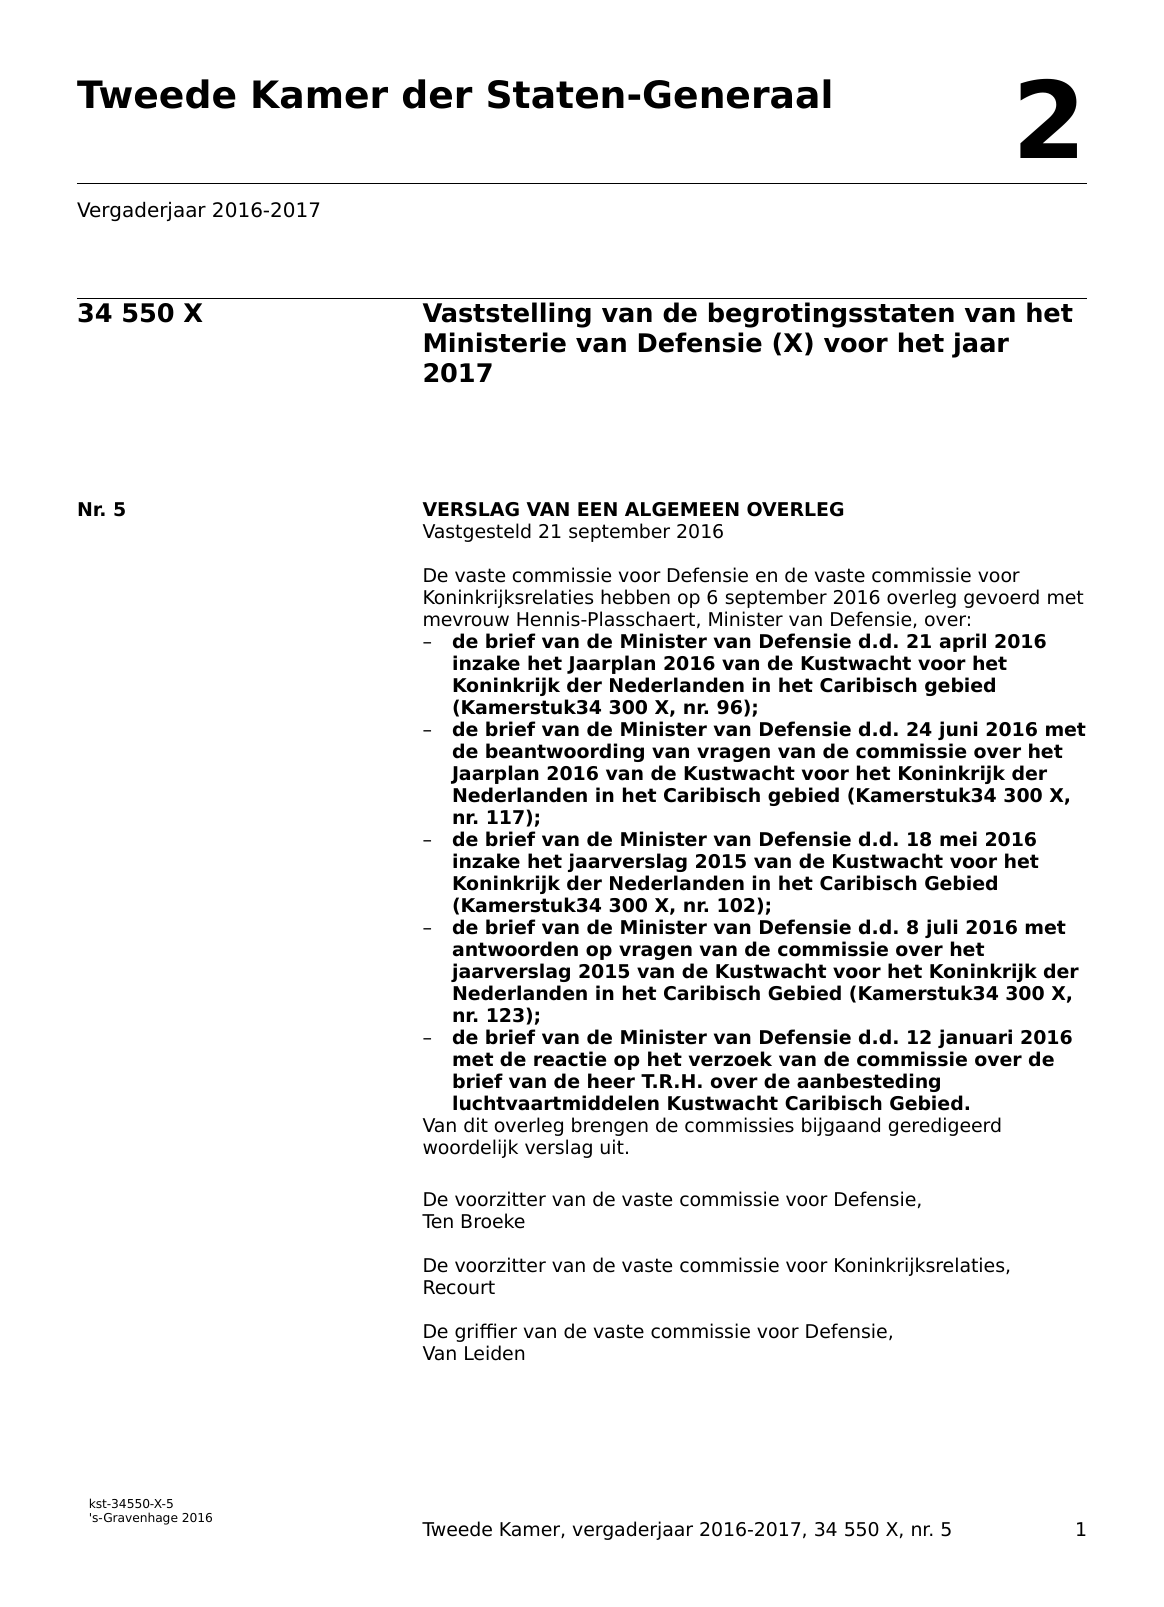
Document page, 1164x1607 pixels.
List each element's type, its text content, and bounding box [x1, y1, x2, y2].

text De vaste commissie voor Defensie en de vaste commissie voor Koninkrijksrelaties hebben op 6 september 2016 overleg gevoerd met mevrouw Hennis-Plasschaert, Minister van Defensie, over: [422, 565, 1087, 631]
table_cell Vergaderjaar 2016-2017 [77, 184, 1087, 298]
text De griffier van de vaste commissie voor Defensie, Van Leiden [422, 1321, 1087, 1365]
subtitle Nr. 5 VERSLAG VAN EEN ALGEMEEN OVERLEG [77, 499, 1087, 521]
text Van dit overleg brengen de commissies bijgaand geredigeerd woordelijk verslag uit. [422, 1115, 1087, 1159]
text De voorzitter van de vaste commissie voor Koninkrijksrelaties, Recourt [422, 1255, 1087, 1299]
text De voorzitter van de vaste commissie voor Defensie, Ten Broeke [422, 1189, 1087, 1233]
text – de brief van de Minister van Defensie d.d. 12 januari 2016 met de reactie op het verzoek van de commissie over de brief van de heer T.R.H. over de aanbesteding luchtvaartmiddelen Kustwacht Caribisch Gebied. [422, 1027, 1087, 1115]
text – de brief van de Minister van Defensie d.d. 21 april 2016 inzake het Jaarplan 2016 van de Kustwacht voor het Koninkrijk der Nederlanden in het Caribisch gebied (Kamerstuk34 300 X, nr. 96); [422, 631, 1087, 719]
text – de brief van de Minister van Defensie d.d. 18 mei 2016 inzake het jaarverslag 2015 van de Kustwacht voor het Koninkrijk der Nederlanden in het Caribisch Gebied (Kamerstuk34 300 X, nr. 102); [422, 829, 1087, 917]
text – de brief van de Minister van Defensie d.d. 8 juli 2016 met antwoorden op vragen van de commissie over het jaarverslag 2015 van de Kustwacht voor het Koninkrijk der Nederlanden in het Caribisch Gebied (Kamerstuk34 300 X, nr. 123); [422, 917, 1087, 1027]
text – de brief van de Minister van Defensie d.d. 24 juni 2016 met de beantwoording van vragen van de commissie over het Jaarplan 2016 van de Kustwacht voor het Koninkrijk der Nederlanden in het Caribisch gebied (Kamerstuk34 300 X, nr. 117); [422, 719, 1087, 829]
text kst-34550-X-5 [88, 1497, 323, 1511]
subtitle 34 550 X Vaststelling van de begrotingsstaten van het Ministerie van Defensie (X) voor het jaar 2017 [77, 299, 1087, 388]
table_header 2 [886, 59, 1087, 183]
table_header Tweede Kamer der Staten-Generaal [77, 59, 886, 183]
text 's-Gravenhage 2016 [88, 1511, 323, 1525]
text Vastgesteld 21 september 2016 [422, 521, 1087, 543]
